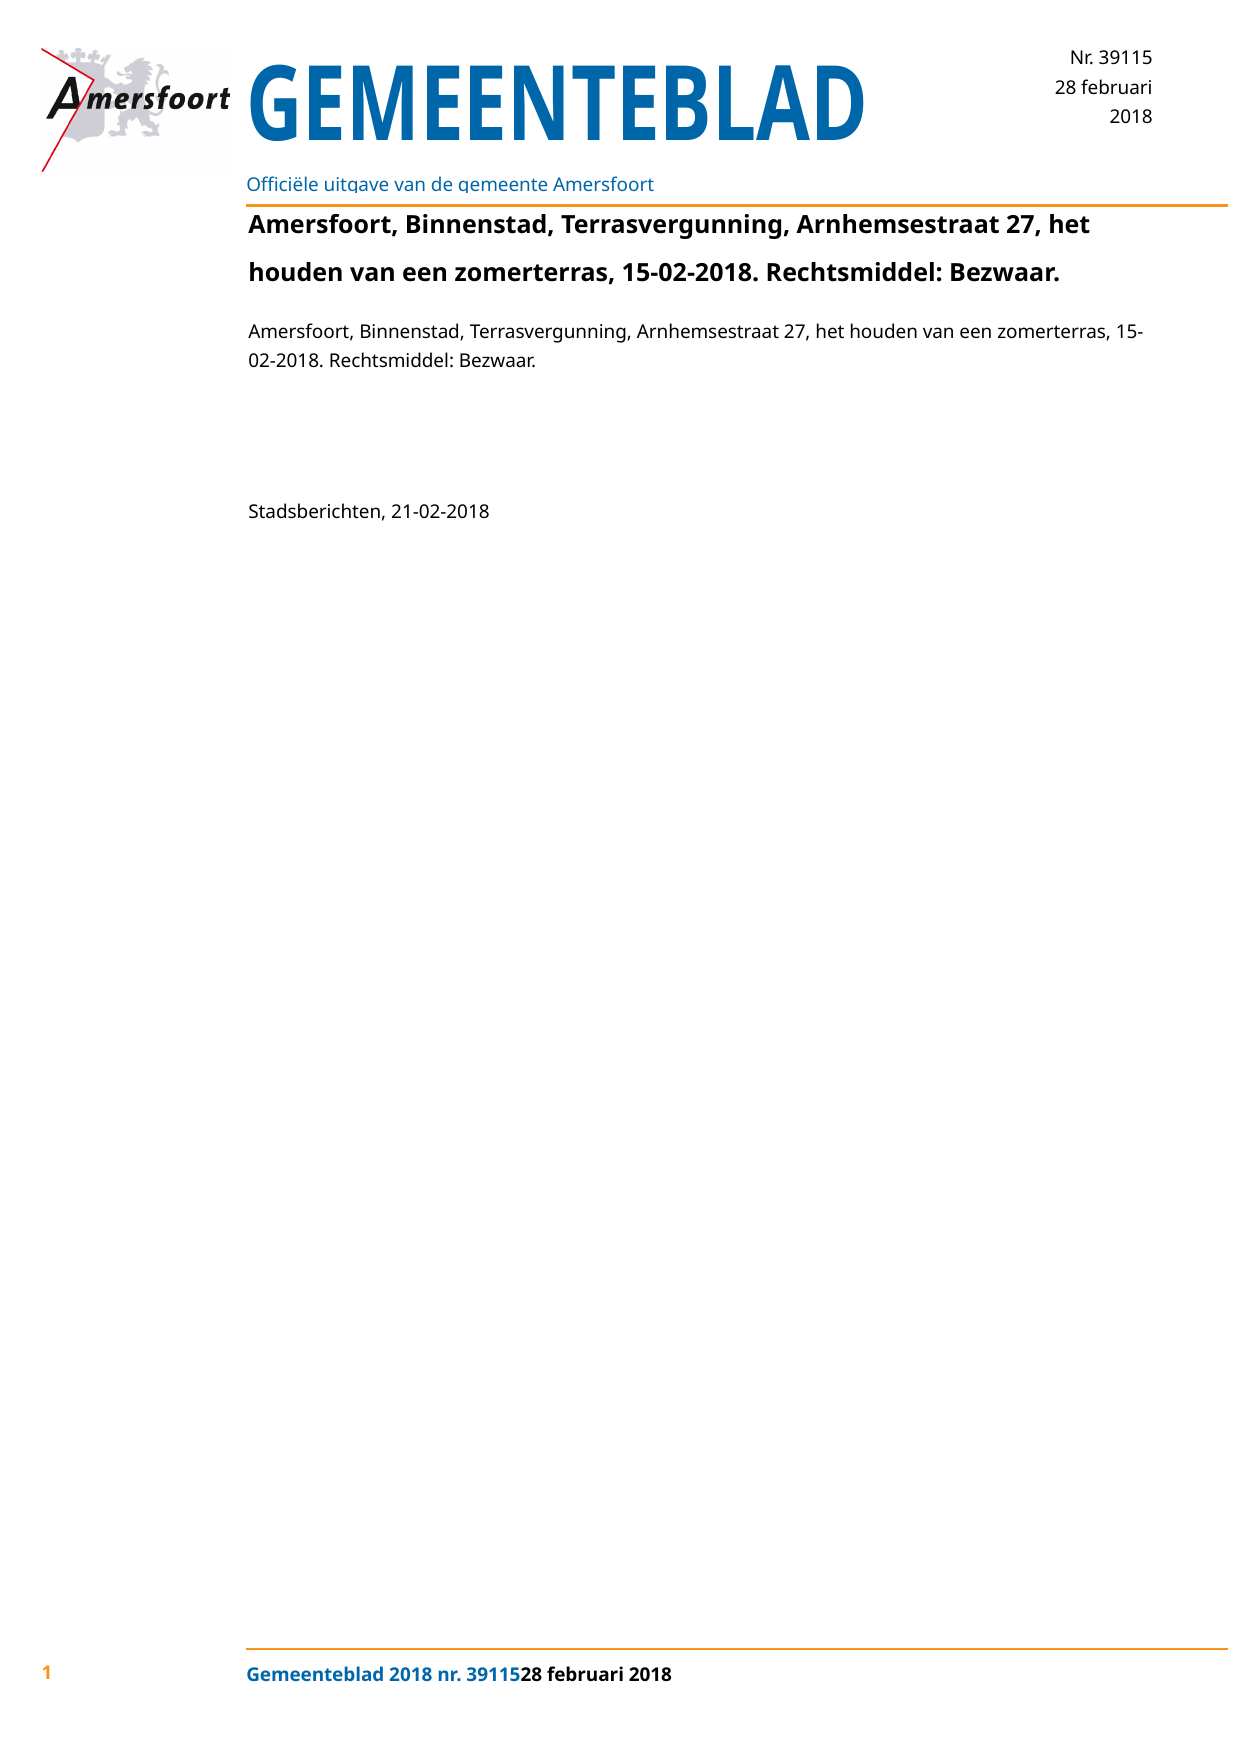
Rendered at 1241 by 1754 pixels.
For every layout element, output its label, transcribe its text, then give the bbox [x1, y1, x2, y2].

text Amersfoort, Binnenstad, Terrasvergunning, Arnhemsestraat 27, het houden van een zomerterras, 15-02-2018. Rechtsmiddel: Bezwaar. [248, 318, 1152, 373]
text Amersfoort, Binnenstad, Terrasvergunning, Arnhemsestraat 27, het houden van een zomerterras, 15-02-2018. Rechtsmiddel: Bezwaar. [248, 207, 1152, 288]
picture [41, 47, 231, 172]
text Stadsberichten, 21-02-2018 [248, 499, 1152, 524]
